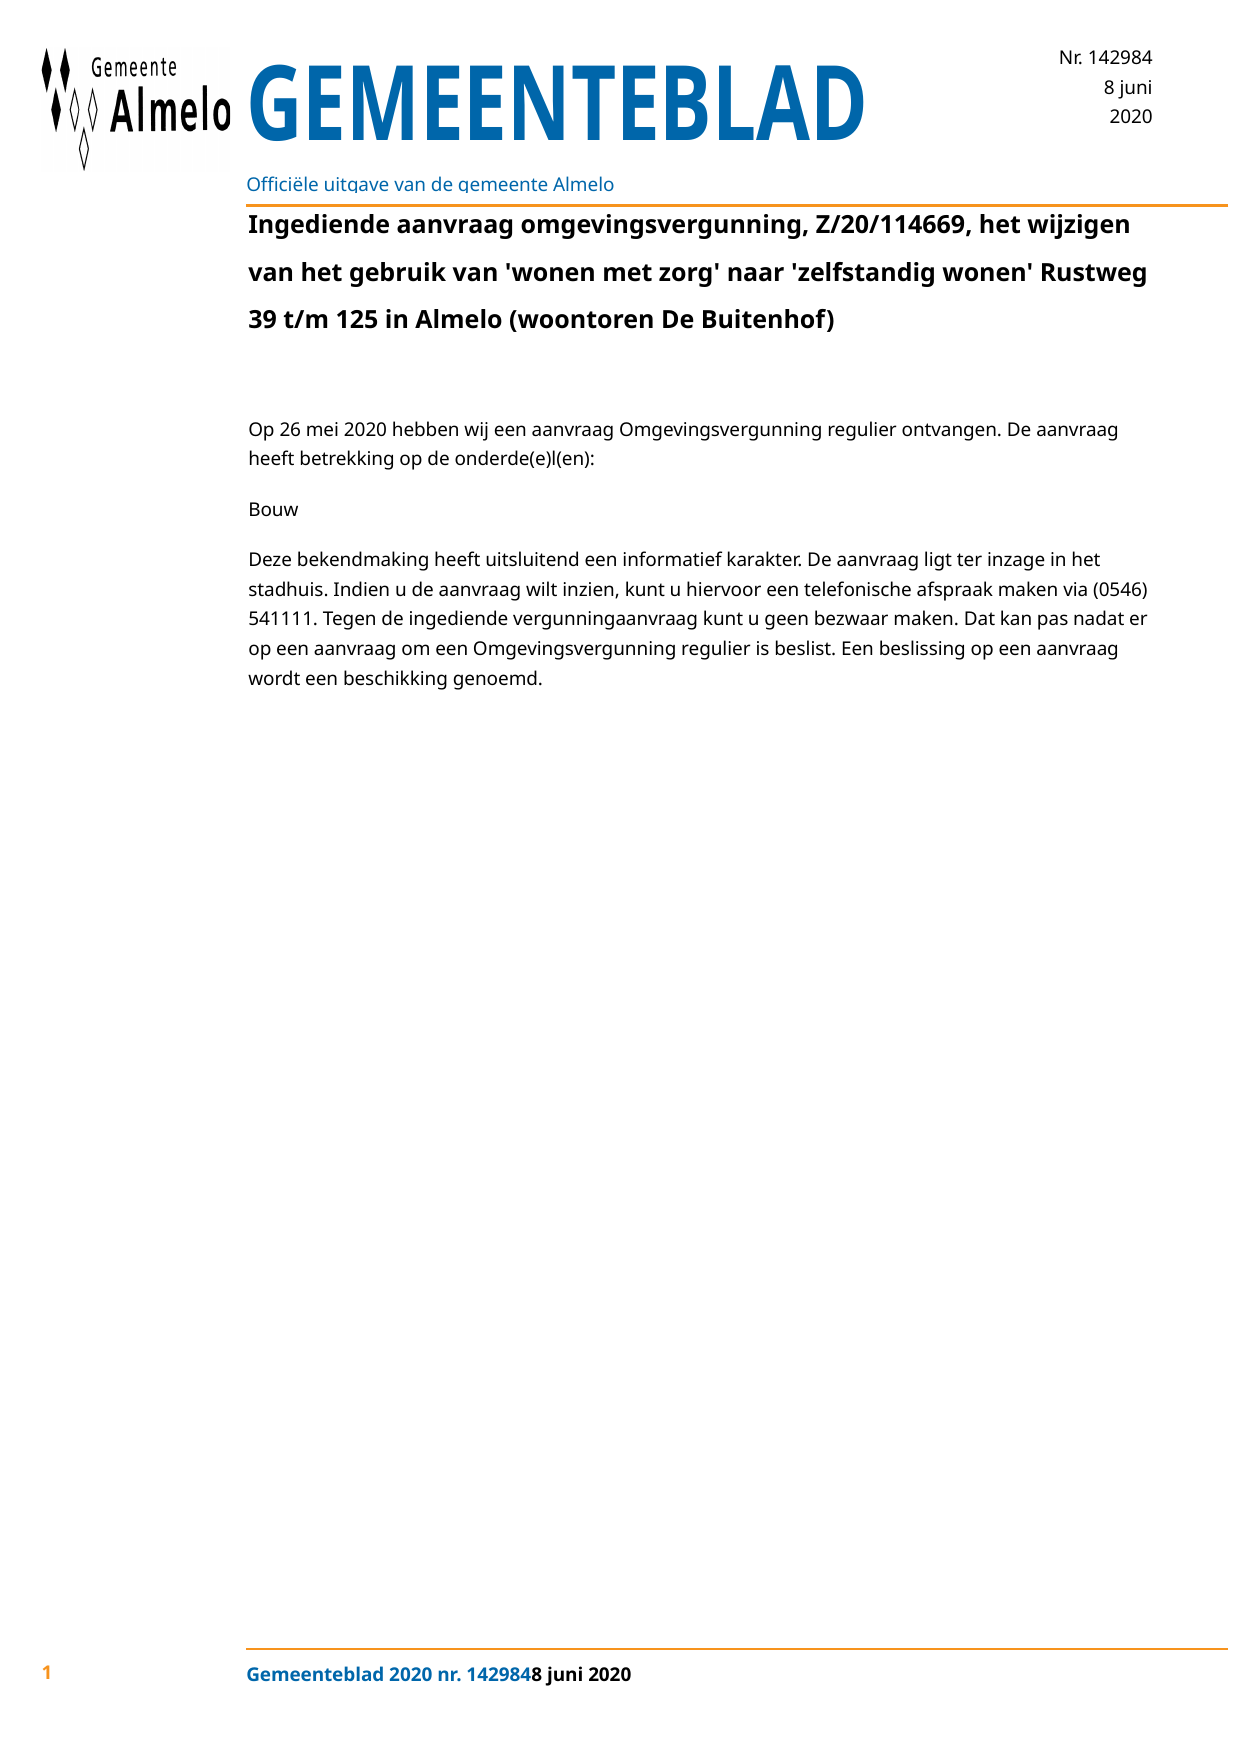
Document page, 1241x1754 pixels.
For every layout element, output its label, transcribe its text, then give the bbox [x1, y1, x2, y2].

text Ingediende aanvraag omgevingsvergunning, Z/20/114669, het wijzigen van het gebruik van 'wonen met zorg' naar 'zelfstandig wonen' Rustweg 39 t/m 125 in Almelo (woontoren De Buitenhof) [248, 207, 1152, 336]
picture [41, 47, 231, 172]
text Bouw [248, 496, 1152, 522]
text Deze bekendmaking heeft uitsluitend een informatief karakter. De aanvraag ligt ter inzage in het stadhuis. Indien u de aanvraag wilt inzien, kunt u hiervoor een telefonische afspraak maken via (0546) 541111. Tegen de ingediende vergunningaanvraag kunt u geen bezwaar maken. Dat kan pas nadat er op een aanvraag om een Omgevingsvergunning regulier is beslist. Een beslissing op een aanvraag wordt een beschikking genoemd. [248, 546, 1152, 690]
text Op 26 mei 2020 hebben wij een aanvraag Omgevingsvergunning regulier ontvangen. De aanvraag heeft betrekking op de onderde(e)l(en): [248, 416, 1152, 471]
